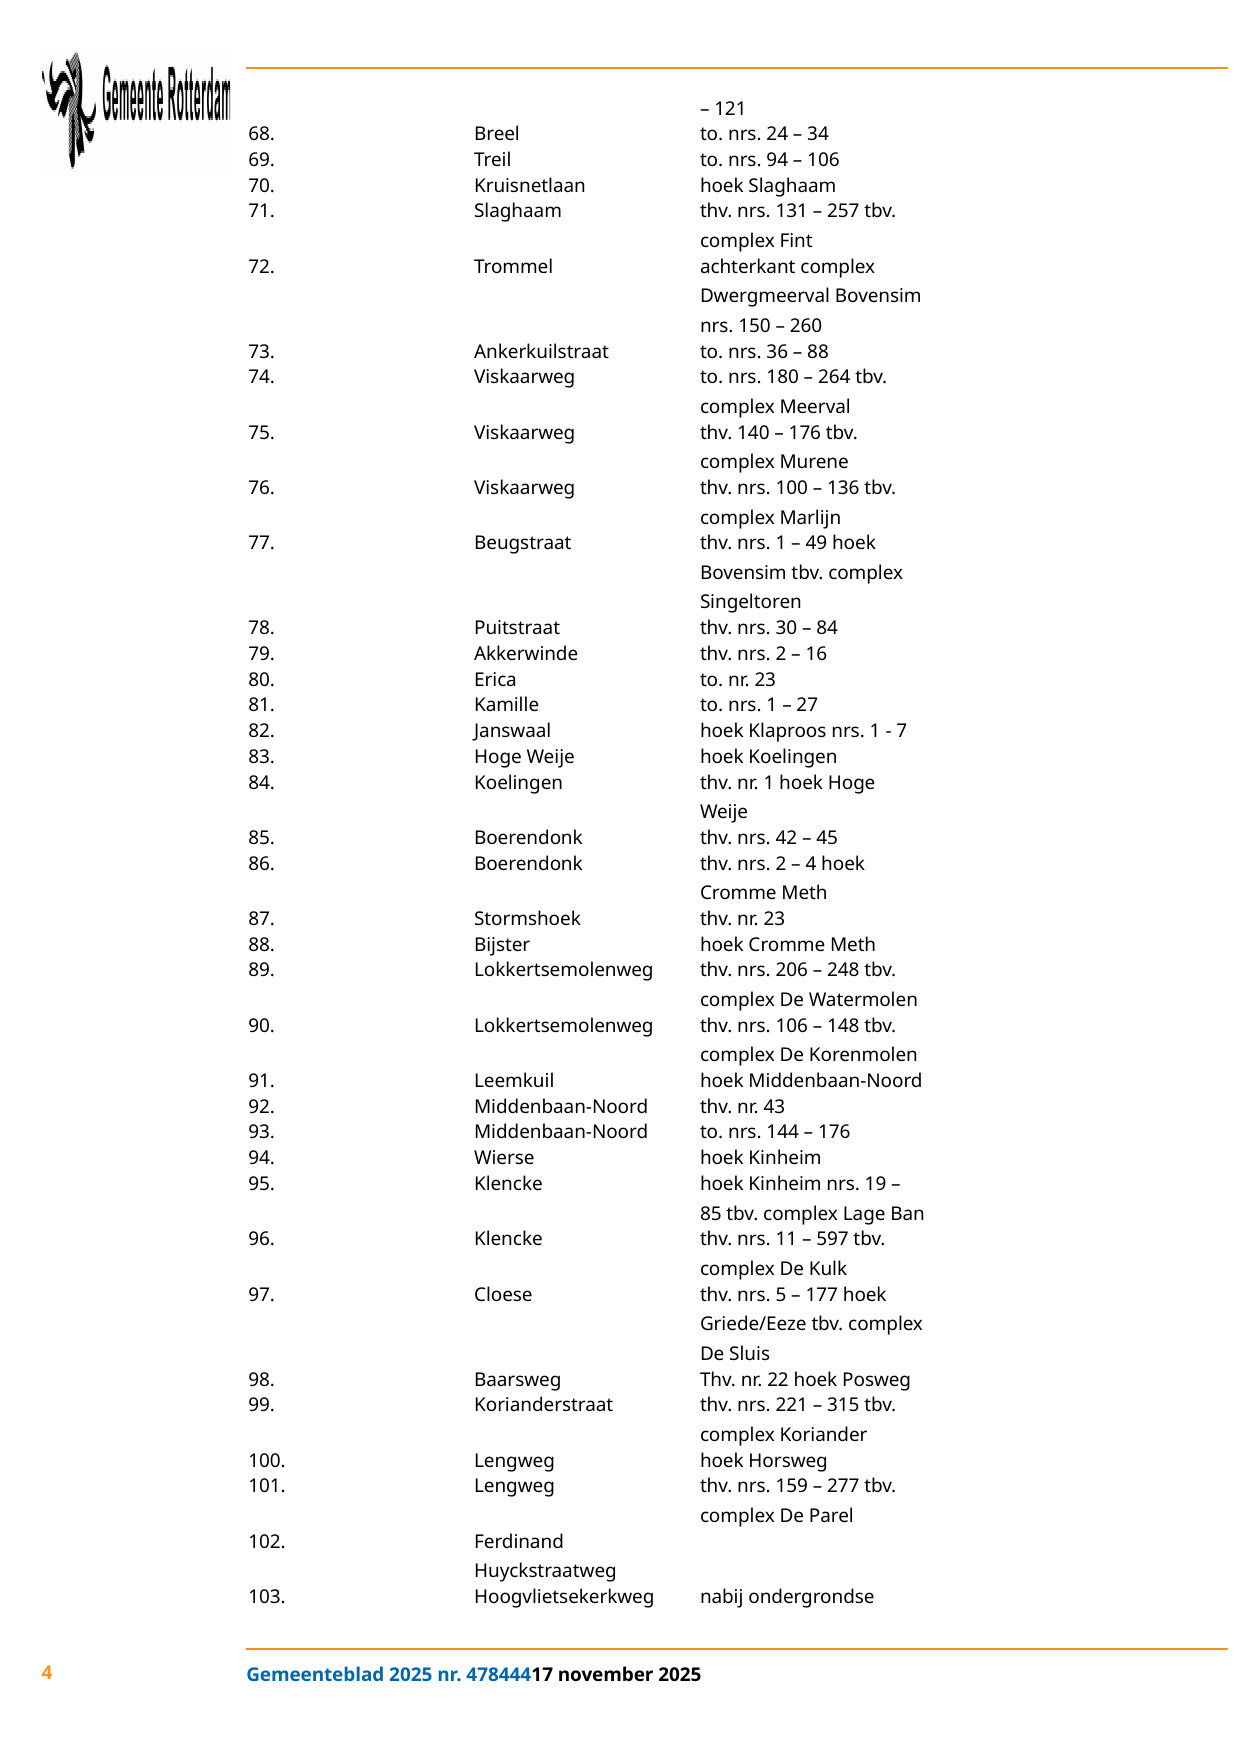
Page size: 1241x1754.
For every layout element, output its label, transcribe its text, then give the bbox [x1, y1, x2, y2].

table_cell [926, 905, 1152, 931]
table_cell 97. [248, 1281, 474, 1366]
table_cell [926, 198, 1152, 253]
table_cell 82. [248, 718, 474, 743]
table_cell 75. [248, 419, 474, 474]
table_cell thv. nrs. 30 – 84 [700, 615, 926, 640]
table_cell [926, 1528, 1152, 1583]
table_cell to. nrs. 144 – 176 [700, 1119, 926, 1144]
table_cell to. nr. 23 [700, 666, 926, 692]
table_cell [926, 419, 1152, 474]
table_cell 101. [248, 1473, 474, 1528]
picture [41, 47, 231, 172]
table_cell Beugstraat [474, 530, 700, 614]
table_cell Koelingen [474, 769, 700, 824]
table_cell 85. [248, 824, 474, 850]
table_cell [926, 1067, 1152, 1093]
table_cell 103. [248, 1583, 474, 1609]
table_cell hoek Kinheim nrs. 19 – 85 tbv. complex Lage Ban [700, 1170, 926, 1226]
table_cell 90. [248, 1012, 474, 1067]
table_cell thv. nrs. 159 – 277 tbv. complex De Parel [700, 1473, 926, 1528]
table_cell Leemkuil [474, 1067, 700, 1093]
table_cell Erica [474, 666, 700, 692]
table_cell Hoogvlietsekerkweg [474, 1583, 700, 1609]
table_cell [926, 692, 1152, 717]
table_cell 88. [248, 931, 474, 957]
table_cell Klencke [474, 1170, 700, 1226]
table_cell [926, 1281, 1152, 1366]
table_cell [926, 1366, 1152, 1391]
table_cell thv. nrs. 106 – 148 tbv. complex De Korenmolen [700, 1012, 926, 1067]
table_cell Wierse [474, 1145, 700, 1170]
table_cell thv. nrs. 2 – 4 hoek Cromme Meth [700, 850, 926, 905]
table_cell Trommel [474, 253, 700, 338]
table_cell hoek Kinheim [700, 1145, 926, 1170]
table_cell [926, 850, 1152, 905]
table_cell [926, 824, 1152, 850]
table_cell Treil [474, 146, 700, 172]
table_cell 79. [248, 640, 474, 666]
table_cell Viskaarweg [474, 474, 700, 529]
table_cell Bijster [474, 931, 700, 957]
table_cell thv. nr. 43 [700, 1093, 926, 1119]
table_cell 96. [248, 1226, 474, 1281]
table_cell 93. [248, 1119, 474, 1144]
table_cell hoek Middenbaan-Noord [700, 1067, 926, 1093]
table_cell to. nrs. 24 – 34 [700, 121, 926, 146]
table_cell 100. [248, 1447, 474, 1472]
table_cell thv. nrs. 221 – 315 tbv. complex Koriander [700, 1391, 926, 1447]
table_cell [926, 1093, 1152, 1119]
table_cell [926, 1170, 1152, 1226]
table_cell [926, 1145, 1152, 1170]
table_cell Ankerkuilstraat [474, 338, 700, 364]
table_cell – 121 [700, 95, 926, 121]
table_cell thv. nrs. 100 – 136 tbv. complex Marlijn [700, 474, 926, 529]
table_cell hoek Koelingen [700, 743, 926, 769]
table_cell [926, 957, 1152, 1012]
table_cell [926, 530, 1152, 614]
table_cell [926, 1391, 1152, 1447]
table_cell Ferdinand Huyckstraatweg [474, 1528, 700, 1583]
table_cell 80. [248, 666, 474, 692]
table_cell Middenbaan-Noord [474, 1093, 700, 1119]
table_cell Kruisnetlaan [474, 172, 700, 198]
table_cell [926, 718, 1152, 743]
table_cell [926, 95, 1152, 121]
table_cell [926, 121, 1152, 146]
table_cell 77. [248, 530, 474, 614]
table_cell 86. [248, 850, 474, 905]
table_cell [926, 1119, 1152, 1144]
table_cell [474, 95, 700, 121]
table_cell [248, 95, 474, 121]
table_cell 102. [248, 1528, 474, 1583]
table_cell 83. [248, 743, 474, 769]
table_cell thv. nrs. 1 – 49 hoek Bovensim tbv. complex Singeltoren [700, 530, 926, 614]
table_cell thv. nrs. 2 – 16 [700, 640, 926, 666]
table_cell Korianderstraat [474, 1391, 700, 1447]
table_cell thv. nr. 23 [700, 905, 926, 931]
table_cell [926, 1226, 1152, 1281]
table_cell 84. [248, 769, 474, 824]
table_cell [926, 172, 1152, 198]
table_cell [926, 1583, 1152, 1609]
table_cell Puitstraat [474, 615, 700, 640]
table_cell Thv. nr. 22 hoek Posweg [700, 1366, 926, 1391]
table_cell hoek Slaghaam [700, 172, 926, 198]
table_cell Akkerwinde [474, 640, 700, 666]
table_cell 73. [248, 338, 474, 364]
table_cell [926, 1473, 1152, 1528]
table_cell 69. [248, 146, 474, 172]
table_cell Slaghaam [474, 198, 700, 253]
table_cell Baarsweg [474, 1366, 700, 1391]
table_cell 89. [248, 957, 474, 1012]
table_cell 95. [248, 1170, 474, 1226]
table_cell 72. [248, 253, 474, 338]
table_cell 71. [248, 198, 474, 253]
table_cell [700, 1528, 926, 1583]
table_cell 81. [248, 692, 474, 717]
table_cell 74. [248, 364, 474, 419]
table_cell 91. [248, 1067, 474, 1093]
table_cell [926, 253, 1152, 338]
table_cell [926, 338, 1152, 364]
table_cell thv. nrs. 206 – 248 tbv. complex De Watermolen [700, 957, 926, 1012]
table_cell 98. [248, 1366, 474, 1391]
table_cell hoek Klaproos nrs. 1 - 7 [700, 718, 926, 743]
table_cell 94. [248, 1145, 474, 1170]
table_cell Middenbaan-Noord [474, 1119, 700, 1144]
table_cell [926, 931, 1152, 957]
table_cell 87. [248, 905, 474, 931]
table_cell Lokkertsemolenweg [474, 1012, 700, 1067]
table_cell [926, 769, 1152, 824]
table_cell Lokkertsemolenweg [474, 957, 700, 1012]
table_cell Stormshoek [474, 905, 700, 931]
table_cell thv. nrs. 42 – 45 [700, 824, 926, 850]
table_cell to. nrs. 180 – 264 tbv. complex Meerval [700, 364, 926, 419]
table_cell Kamille [474, 692, 700, 717]
table_cell 76. [248, 474, 474, 529]
table_cell thv. nrs. 5 – 177 hoek Griede/Eeze tbv. complex De Sluis [700, 1281, 926, 1366]
table_cell 99. [248, 1391, 474, 1447]
table_cell to. nrs. 94 – 106 [700, 146, 926, 172]
table_cell thv. nr. 1 hoek Hoge Weije [700, 769, 926, 824]
table_cell Lengweg [474, 1473, 700, 1528]
table_cell 70. [248, 172, 474, 198]
table_cell 92. [248, 1093, 474, 1119]
table_cell hoek Horsweg [700, 1447, 926, 1472]
table_cell [926, 1012, 1152, 1067]
table_cell [926, 364, 1152, 419]
table_cell [926, 666, 1152, 692]
table_cell [926, 743, 1152, 769]
table_cell Boerendonk [474, 824, 700, 850]
table_cell [926, 1447, 1152, 1472]
table_cell 68. [248, 121, 474, 146]
table_cell Hoge Weije [474, 743, 700, 769]
table_cell to. nrs. 1 – 27 [700, 692, 926, 717]
table_cell to. nrs. 36 – 88 [700, 338, 926, 364]
table_cell nabij ondergrondse [700, 1583, 926, 1609]
table_cell thv. nrs. 131 – 257 tbv. complex Fint [700, 198, 926, 253]
table_cell Janswaal [474, 718, 700, 743]
table_cell Viskaarweg [474, 364, 700, 419]
table_cell hoek Cromme Meth [700, 931, 926, 957]
table_cell [926, 640, 1152, 666]
table_cell 78. [248, 615, 474, 640]
table_cell Lengweg [474, 1447, 700, 1472]
table_cell Boerendonk [474, 850, 700, 905]
table_cell thv. nrs. 11 – 597 tbv. complex De Kulk [700, 1226, 926, 1281]
table_cell [926, 146, 1152, 172]
table_cell Cloese [474, 1281, 700, 1366]
table_cell [926, 615, 1152, 640]
table_cell Viskaarweg [474, 419, 700, 474]
table_cell achterkant complex Dwergmeerval Bovensim nrs. 150 – 260 [700, 253, 926, 338]
table_cell Breel [474, 121, 700, 146]
table_cell Klencke [474, 1226, 700, 1281]
table_cell thv. 140 – 176 tbv. complex Murene [700, 419, 926, 474]
table_cell [926, 474, 1152, 529]
